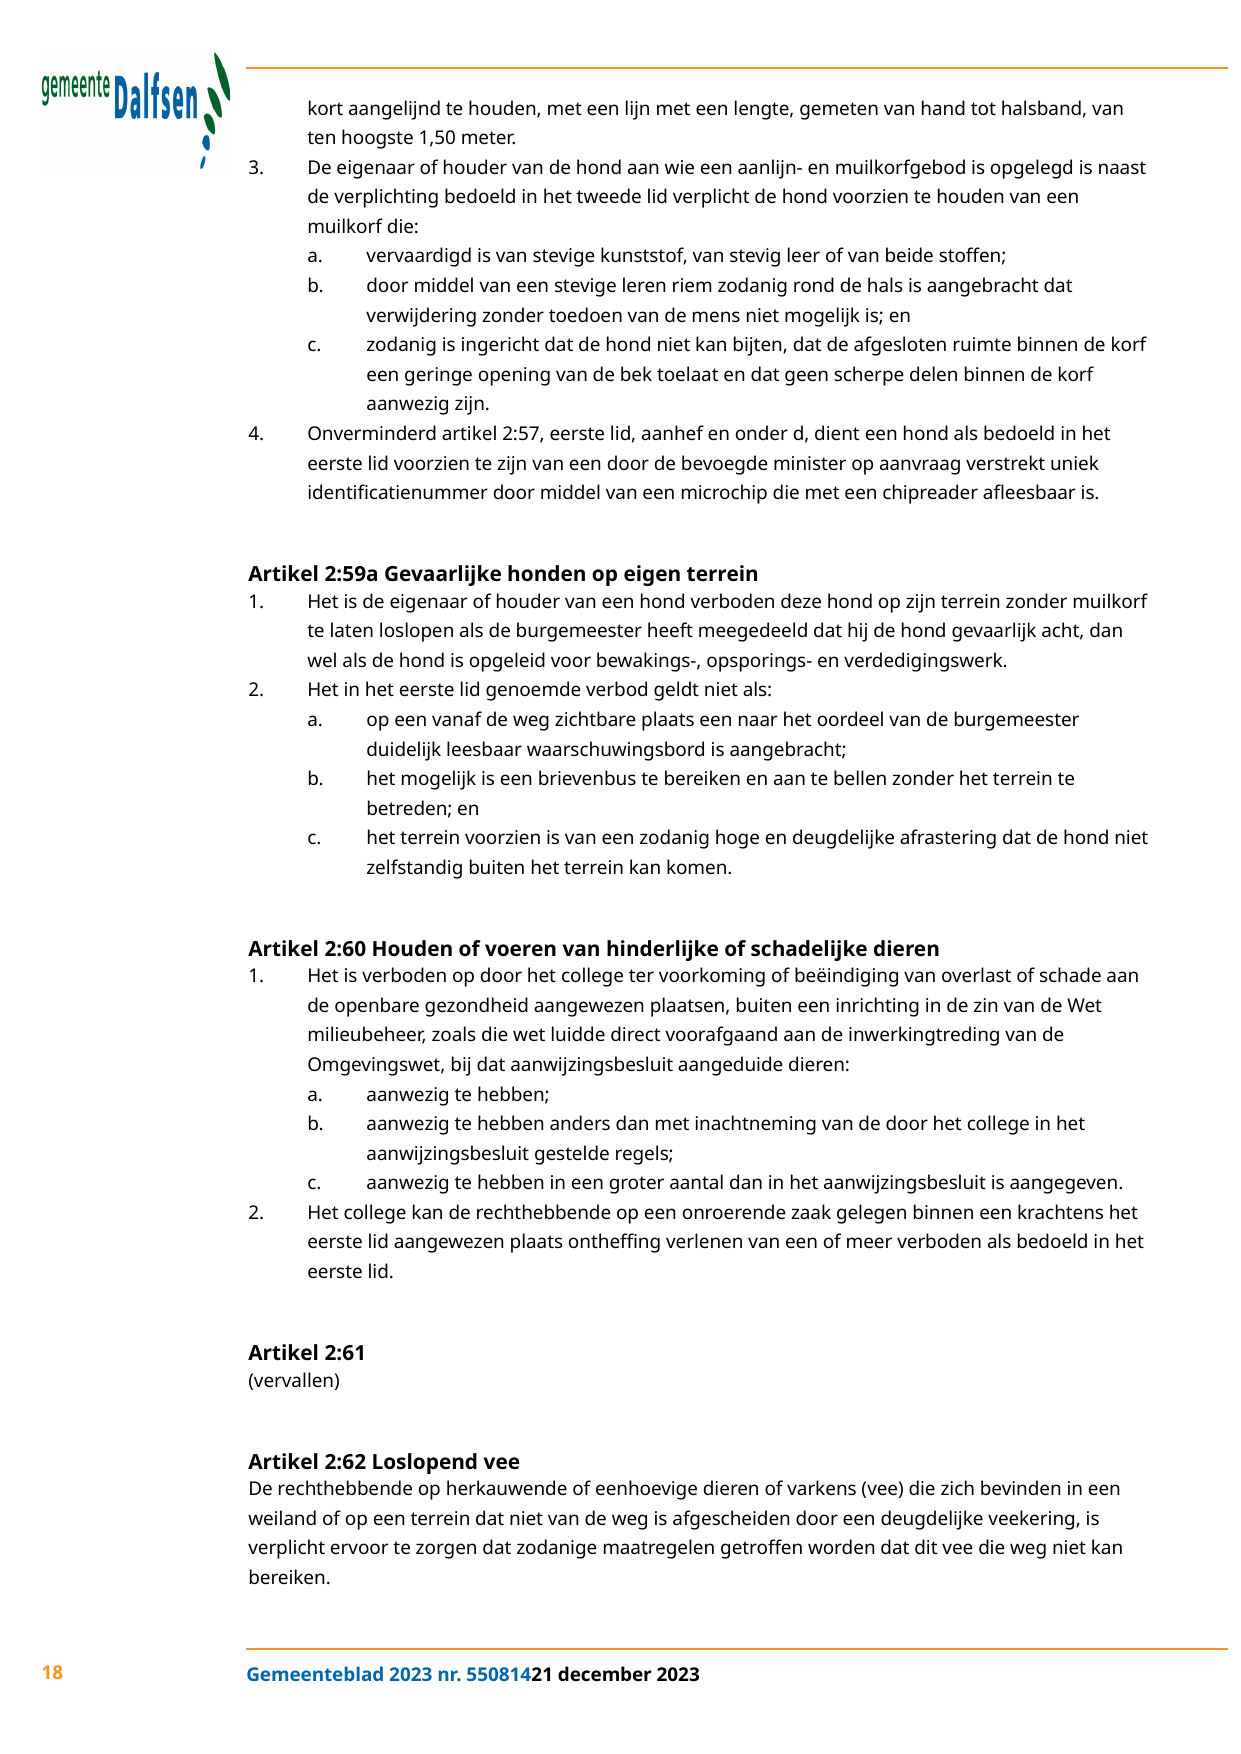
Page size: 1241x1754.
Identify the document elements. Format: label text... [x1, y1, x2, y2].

text De rechthebbende op herkauwende of eenhoevige dieren of varkens (vee) die zich bevinden in een weiland of op een terrein dat niet van de weg is afgescheiden door een deugdelijke veekering, is verplicht ervoor te zorgen dat zodanige maatregelen getroffen worden dat dit vee die weg niet kan bereiken. [248, 1475, 1152, 1590]
list De eigenaar of houder van de hond aan wie een aanlijn- en muilkorfgebod is opgelegd is naast de verplichting bedoeld in het tweede lid verplicht de hond voorzien te houden van een muilkorf die: [248, 154, 1152, 239]
list Het is verboden op door het college ter voorkoming of beëindiging van overlast of schade aan de openbare gezondheid aangewezen plaatsen, buiten een inrichting in de zin van de Wet milieubeheer, zoals die wet luidde direct voorafgaand aan de inwerkingtreding van de Omgevingswet, bij dat aanwijzingsbesluit aangeduide dieren: [248, 962, 1152, 1077]
list Het is de eigenaar of houder van een hond verboden deze hond op zijn terrein zonder muilkorf te laten loslopen als de burgemeester heeft meegedeeld dat hij de hond gevaarlijk acht, dan wel als de hond is opgeleid voor bewakings-, opsporings- en verdedigingswerk. [248, 588, 1152, 673]
picture [41, 47, 231, 172]
list kort aangelijnd te houden, met een lijn met een lengte, gemeten van hand tot halsband, van ten hoogste 1,50 meter. [248, 95, 1152, 150]
list het mogelijk is een brievenbus te bereiken en aan te bellen zonder het terrein te betreden; en [307, 765, 1152, 821]
text (vervallen) [248, 1367, 1152, 1392]
list aanwezig te hebben; [307, 1081, 1152, 1107]
list aanwezig te hebben anders dan met inachtneming van de door het college in het aanwijzingsbesluit gestelde regels; [307, 1110, 1152, 1166]
list vervaardigd is van stevige kunststof, van stevig leer of van beide stoffen; [307, 243, 1152, 268]
list Het college kan de rechthebbende op een onroerende zaak gelegen binnen een krachtens het eerste lid aangewezen plaats ontheffing verlenen van een of meer verboden als bedoeld in het eerste lid. [248, 1199, 1152, 1284]
text Artikel 2:59a Gevaarlijke honden op eigen terrein [248, 559, 1152, 588]
list door middel van een stevige leren riem zodanig rond de hals is aangebracht dat verwijdering zonder toedoen van de mens niet mogelijk is; en [307, 272, 1152, 328]
list op een vanaf de weg zichtbare plaats een naar het oordeel van de burgemeester duidelijk leesbaar waarschuwingsbord is aangebracht; [307, 706, 1152, 761]
list zodanig is ingericht dat de hond niet kan bijten, dat de afgesloten ruimte binnen de korf een geringe opening van de bek toelaat en dat geen scherpe delen binnen de korf aanwezig zijn. [307, 331, 1152, 416]
text Artikel 2:60 Houden of voeren van hinderlijke of schadelijke dieren [248, 934, 1152, 962]
text Artikel 2:61 [248, 1338, 1152, 1367]
list aanwezig te hebben in een groter aantal dan in het aanwijzingsbesluit is aangegeven. [307, 1169, 1152, 1195]
list Het in het eerste lid genoemde verbod geldt niet als: [248, 677, 1152, 702]
list het terrein voorzien is van een zodanig hoge en deugdelijke afrastering dat de hond niet zelfstandig buiten het terrein kan komen. [307, 824, 1152, 880]
text Artikel 2:62 Loslopend vee [248, 1447, 1152, 1475]
list Onverminderd artikel 2:57, eerste lid, aanhef en onder d, dient een hond als bedoeld in het eerste lid voorzien te zijn van een door de bevoegde minister op aanvraag verstrekt uniek identificatienummer door middel van een microchip die met een chipreader afleesbaar is. [248, 420, 1152, 505]
